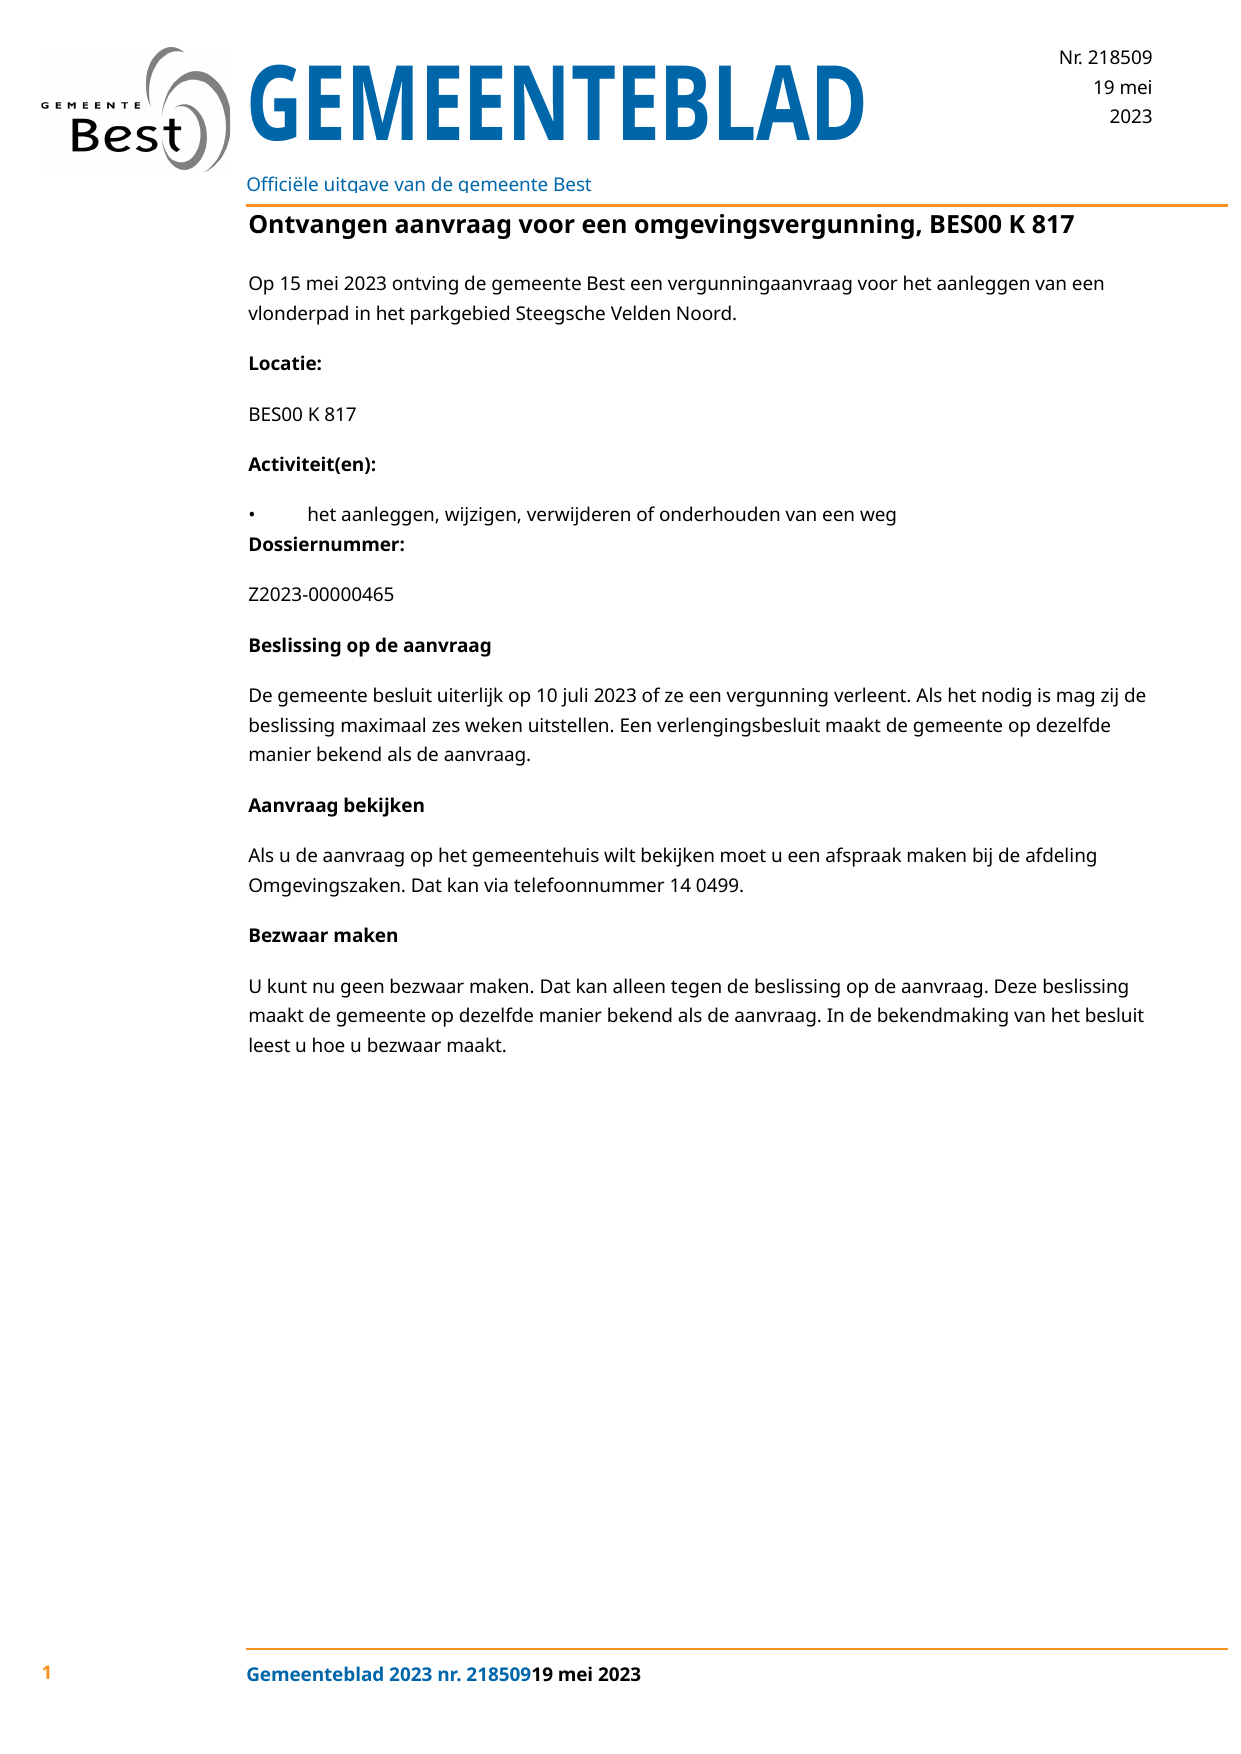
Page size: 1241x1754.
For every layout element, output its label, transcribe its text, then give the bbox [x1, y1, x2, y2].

text Dossiernummer: [248, 531, 1152, 557]
text De gemeente besluit uiterlijk op 10 juli 2023 of ze een vergunning verleent. Als het nodig is mag zij de beslissing maximaal zes weken uitstellen. Een verlengingsbesluit maakt de gemeente op dezelfde manier bekend als de aanvraag. [248, 682, 1152, 767]
text Op 15 mei 2023 ontving de gemeente Best een vergunningaanvraag voor het aanleggen van een vlonderpad in het parkgebied Steegsche Velden Noord. [248, 270, 1152, 326]
text Bezwaar maken [248, 922, 1152, 948]
list het aanleggen, wijzigen, verwijderen of onderhouden van een weg [248, 502, 1152, 527]
text Beslissing op de aanvraag [248, 632, 1152, 658]
text Aanvraag bekijken [248, 792, 1152, 818]
text Ontvangen aanvraag voor een omgevingsvergunning, BES00 K 817 [248, 207, 1152, 241]
text BES00 K 817 [248, 401, 1152, 426]
text Als u de aanvraag op het gemeentehuis wilt bekijken moet u een afspraak maken bij de afdeling Omgevingszaken. Dat kan via telefoonnummer 14 0499. [248, 842, 1152, 898]
picture [41, 47, 231, 172]
text Locatie: [248, 350, 1152, 376]
text Z2023-00000465 [248, 582, 1152, 607]
text Activiteit(en): [248, 451, 1152, 477]
text U kunt nu geen bezwaar maken. Dat kan alleen tegen de beslissing op de aanvraag. Deze beslissing maakt de gemeente op dezelfde manier bekend als de aanvraag. In de bekendmaking van het besluit leest u hoe u bezwaar maakt. [248, 973, 1152, 1058]
